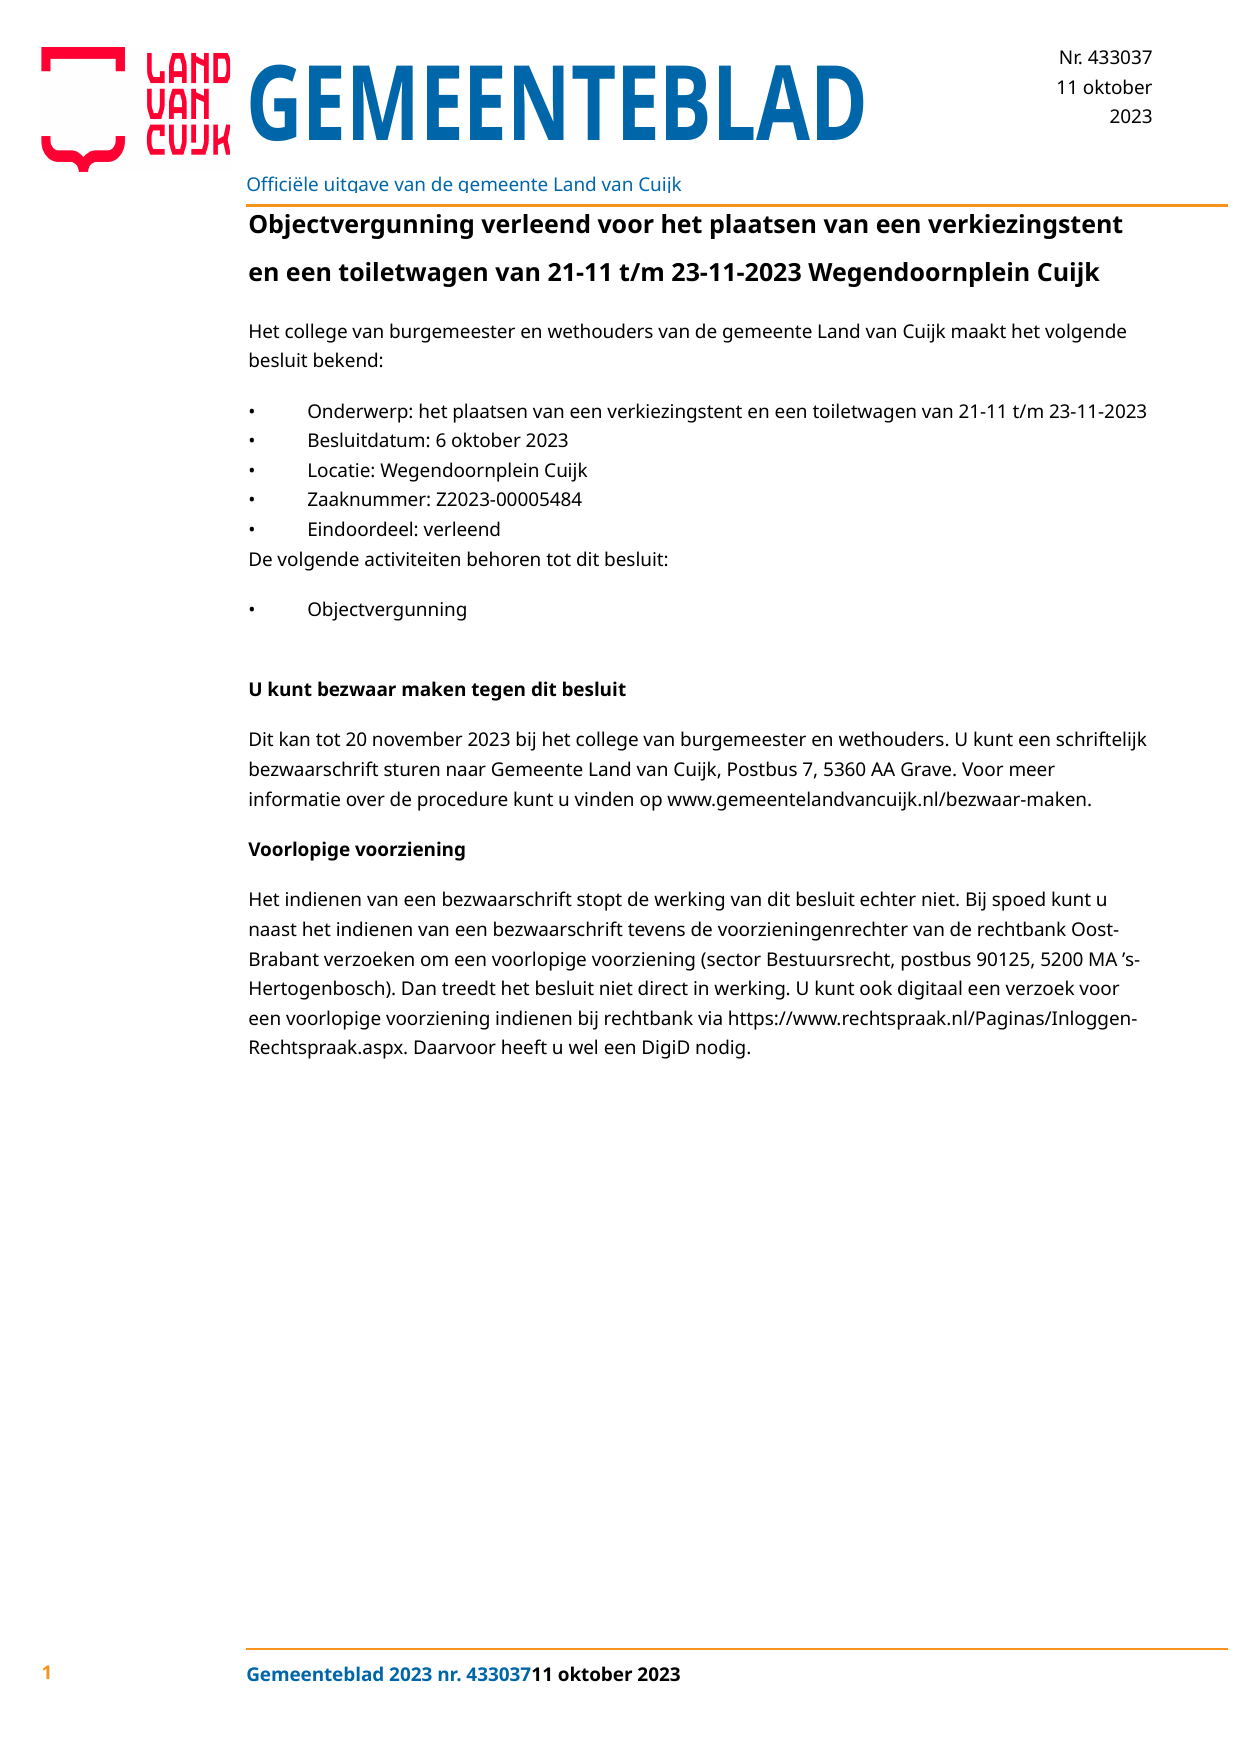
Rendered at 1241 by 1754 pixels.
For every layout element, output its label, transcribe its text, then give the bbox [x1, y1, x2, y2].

text U kunt bezwaar maken tegen dit besluit [248, 676, 1152, 702]
list Objectvergunning [248, 596, 1152, 622]
text Het college van burgemeester en wethouders van de gemeente Land van Cuijk maakt het volgende besluit bekend: [248, 318, 1152, 373]
text Voorlopige voorziening [248, 836, 1152, 862]
list Eindoordeel: verleend [248, 516, 1152, 542]
list Zaaknummer: Z2023-00005484 [248, 487, 1152, 512]
list Onderwerp: het plaatsen van een verkiezingstent en een toiletwagen van 21-11 t/m 23-11-2023 [248, 398, 1152, 424]
text De volgende activiteiten behoren tot dit besluit: [248, 546, 1152, 572]
text Het indienen van een bezwaarschrift stopt de werking van dit besluit echter niet. Bij spoed kunt u naast het indienen van een bezwaarschrift tevens de voorzieningenrechter van de rechtbank Oost-Brabant verzoeken om een voorlopige voorziening (sector Bestuursrecht, postbus 90125, 5200 MA ’s-Hertogenbosch). Dan treedt het besluit niet direct in werking. U kunt ook digitaal een verzoek voor een voorlopige voorziening indienen bij rechtbank via https://www.rechtspraak.nl/Paginas/Inloggen-Rechtspraak.aspx. Daarvoor heeft u wel een DigiD nodig. [248, 887, 1152, 1060]
text Objectvergunning verleend voor het plaatsen van een verkiezingstent en een toiletwagen van 21-11 t/m 23-11-2023 Wegendoornplein Cuijk [248, 207, 1152, 288]
list Besluitdatum: 6 oktober 2023 [248, 427, 1152, 453]
text Dit kan tot 20 november 2023 bij het college van burgemeester en wethouders. U kunt een schriftelijk bezwaarschrift sturen naar Gemeente Land van Cuijk, Postbus 7, 5360 AA Grave. Voor meer informatie over de procedure kunt u vinden op www.gemeentelandvancuijk.nl/bezwaar-maken. [248, 727, 1152, 812]
picture [41, 47, 231, 172]
list Locatie: Wegendoornplein Cuijk [248, 457, 1152, 483]
